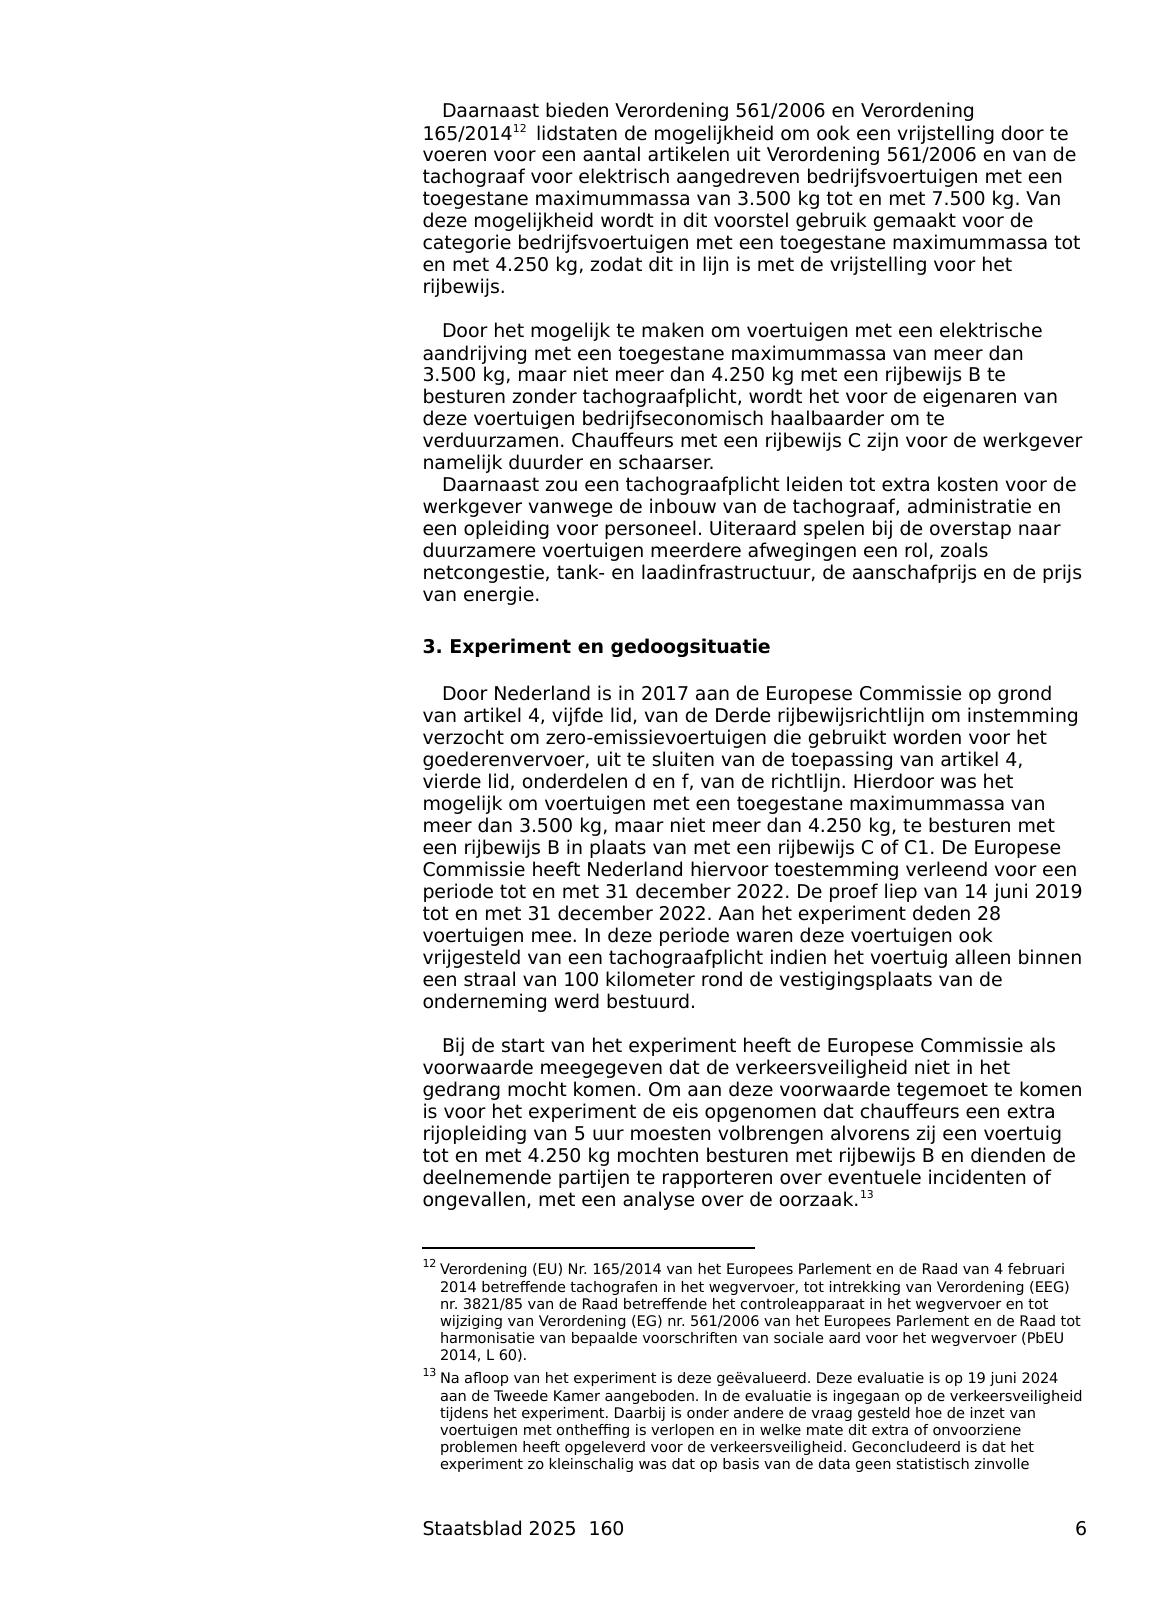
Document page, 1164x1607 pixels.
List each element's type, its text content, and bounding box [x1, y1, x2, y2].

text Verordening (EU) Nr. 165/2014 van het Europees Parlement en de Raad van 4 februari 2014 betreffende tachografen in het wegvervoer, tot intrekking van Verordening (EEG) nr. 3821/85 van de Raad betreffende het controleapparaat in het wegvervoer en tot wijziging van Verordening (EG) nr. 561/2006 van het Europees Parlement en de Raad tot harmonisatie van bepaalde voorschriften van sociale aard voor het wegvervoer (PbEU 2014, L 60). [422, 1257, 1087, 1363]
text Bij de start van het experiment heeft de Europese Commissie als voorwaarde meegegeven dat de verkeersveiligheid niet in het gedrang mocht komen. Om aan deze voorwaarde tegemoet te komen is voor het experiment de eis opgenomen dat chauffeurs een extra rijopleiding van 5 uur moesten volbrengen alvorens zij een voertuig tot en met 4.250 kg mochten besturen met rijbewijs B en dienden de deelnemende partijen te rapporteren over eventuele incidenten of ongevallen, met een analyse over de oorzaak. [422, 1035, 1087, 1211]
text Door Nederland is in 2017 aan de Europese Commissie op grond van artikel 4, vijfde lid, van de Derde rijbewijsrichtlijn om instemming verzocht om zero-emissievoertuigen die gebruikt worden voor het goederenvervoer, uit te sluiten van de toepassing van artikel 4, vierde lid, onderdelen d en f, van de richtlijn. Hierdoor was het mogelijk om voertuigen met een toegestane maximummassa van meer dan 3.500 kg, maar niet meer dan 4.250 kg, te besturen met een rijbewijs B in plaats van met een rijbewijs C of C1. De Europese Commissie heeft Nederland hiervoor toestemming verleend voor een periode tot en met 31 december 2022. De proef liep van 14 juni 2019 tot en met 31 december 2022. Aan het experiment deden 28 voertuigen mee. In deze periode waren deze voertuigen ook vrijgesteld van een tachograafplicht indien het voertuig alleen binnen een straal van 100 kilometer rond de vestigingsplaats van de onderneming werd bestuurd. [422, 683, 1087, 1013]
subtitle 3. Experiment en gedoogsituatie [422, 636, 1087, 658]
text Door het mogelijk te maken om voertuigen met een elektrische aandrijving met een toegestane maximummassa van meer dan 3.500 kg, maar niet meer dan 4.250 kg met een rijbewijs B te besturen zonder tachograafplicht, wordt het voor de eigenaren van deze voertuigen bedrijfseconomisch haalbaarder om te verduurzamen. Chauffeurs met een rijbewijs C zijn voor de werkgever namelijk duurder en schaarser. [422, 320, 1087, 474]
text Daarnaast zou een tachograafplicht leiden tot extra kosten voor de werkgever vanwege de inbouw van de tachograaf, administratie en een opleiding voor personeel. Uiteraard spelen bij de overstap naar duurzamere voertuigen meerdere afwegingen een rol, zoals netcongestie, tank- en laadinfrastructuur, de aanschafprijs en de prijs van energie. [422, 474, 1087, 606]
text Na afloop van het experiment is deze geëvalueerd. Deze evaluatie is op 19 juni 2024 aan de Tweede Kamer aangeboden. In de evaluatie is ingegaan op de verkeersveiligheid tijdens het experiment. Daarbij is onder andere de vraag gesteld hoe de inzet van voertuigen met ontheffing is verlopen en in welke mate dit extra of onvoorziene problemen heeft opgeleverd voor de verkeersveiligheid. Geconcludeerd is dat het experiment zo kleinschalig was dat op basis van de data geen statistisch zinvolle [422, 1366, 1087, 1473]
text Daarnaast bieden Verordening 561/2006 en Verordening 165/2014 lidstaten de mogelijkheid om ook een vrijstelling door te voeren voor een aantal artikelen uit Verordening 561/2006 en van de tachograaf voor elektrisch aangedreven bedrijfsvoertuigen met een toegestane maximummassa van 3.500 kg tot en met 7.500 kg. Van deze mogelijkheid wordt in dit voorstel gebruik gemaakt voor de categorie bedrijfsvoertuigen met een toegestane maximummassa tot en met 4.250 kg, zodat dit in lijn is met de vrijstelling voor het rijbewijs. [422, 100, 1087, 298]
